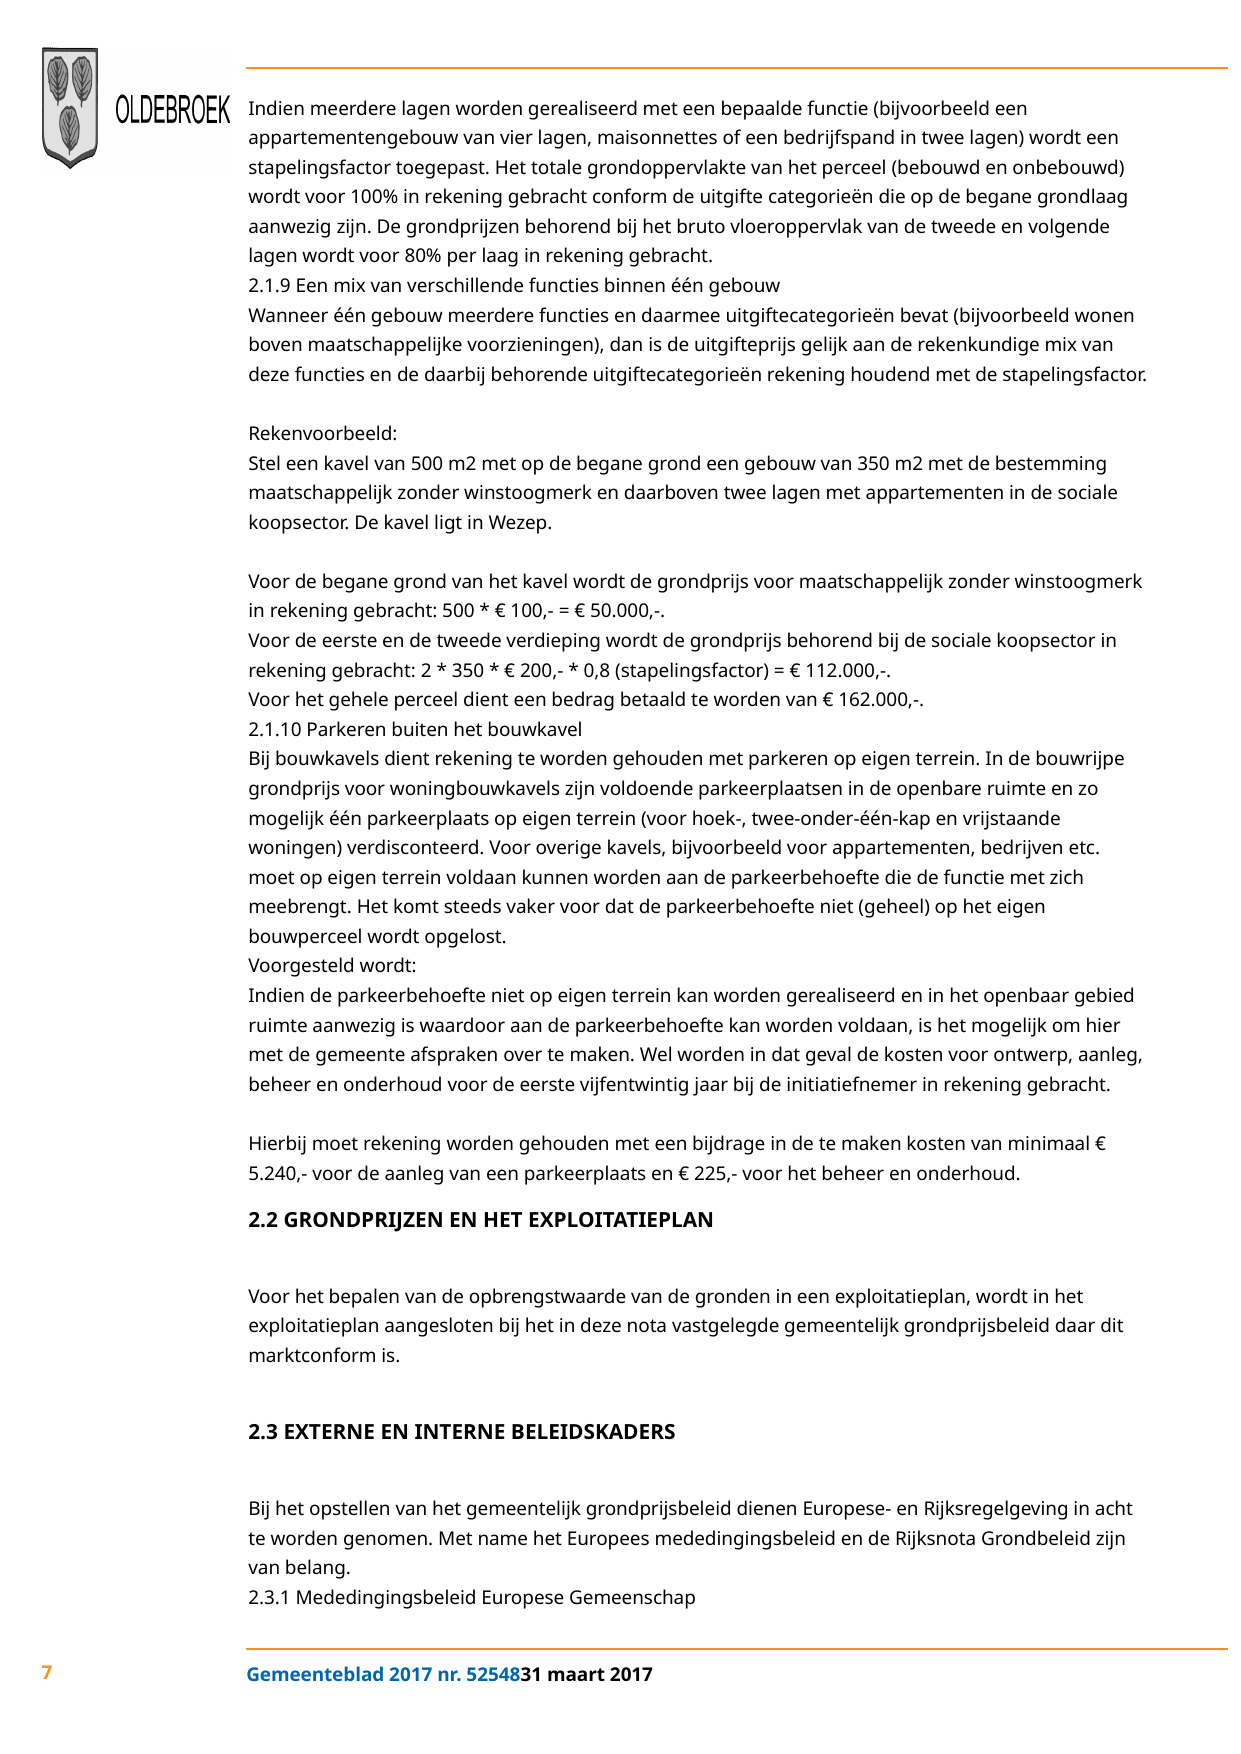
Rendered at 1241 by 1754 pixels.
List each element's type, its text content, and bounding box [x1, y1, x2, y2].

text 2.2 GRONDPRIJZEN EN HET EXPLOITATIEPLAN [248, 1205, 1152, 1234]
text Bij bouwkavels dient rekening te worden gehouden met parkeren op eigen terrein. In de bouwrijpe grondprijs voor woningbouwkavels zijn voldoende parkeerplaatsen in de openbare ruimte en zo mogelijk één parkeerplaats op eigen terrein (voor hoek-, twee-onder-één-kap en vrijstaande woningen) verdisconteerd. Voor overige kavels, bijvoorbeeld voor appartementen, bedrijven etc. moet op eigen terrein voldaan kunnen worden aan de parkeerbehoefte die de functie met zich meebrengt. Het komt steeds vaker voor dat de parkeerbehoefte niet (geheel) op het eigen bouwperceel wordt opgelost. [248, 746, 1152, 949]
text Voor de eerste en de tweede verdieping wordt de grondprijs behorend bij de sociale koopsector in rekening gebracht: 2 * 350 * € 200,- * 0,8 (stapelingsfactor) = € 112.000,-. [248, 627, 1152, 683]
text Rekenvoorbeeld: [248, 420, 1152, 446]
picture [41, 47, 231, 172]
text Stel een kavel van 500 m2 met op de begane grond een gebouw van 350 m2 met de bestemming maatschappelijk zonder winstoogmerk en daarboven twee lagen met appartementen in de sociale koopsector. De kavel ligt in Wezep. [248, 450, 1152, 535]
text 2.3.1 Mededingingsbeleid Europese Gemeenschap [248, 1584, 1152, 1610]
text Voor het bepalen van de opbrengstwaarde van de gronden in een exploitatieplan, wordt in het exploitatieplan aangesloten bij het in deze nota vastgelegde gemeentelijk grondprijsbeleid daar dit marktconform is. [248, 1283, 1152, 1368]
text Bij het opstellen van het gemeentelijk grondprijsbeleid dienen Europese- en Rijksregelgeving in acht te worden genomen. Met name het Europees mededingingsbeleid en de Rijksnota Grondbeleid zijn van belang. [248, 1495, 1152, 1580]
text Wanneer één gebouw meerdere functies en daarmee uitgiftecategorieën bevat (bijvoorbeeld wonen boven maatschappelijke voorzieningen), dan is de uitgifteprijs gelijk aan de rekenkundige mix van deze functies en de daarbij behorende uitgiftecategorieën rekening houdend met de stapelingsfactor. [248, 302, 1152, 387]
text Indien meerdere lagen worden gerealiseerd met een bepaalde functie (bijvoorbeeld een appartementengebouw van vier lagen, maisonnettes of een bedrijfspand in twee lagen) wordt een stapelingsfactor toegepast. Het totale grondoppervlakte van het perceel (bebouwd en onbebouwd) wordt voor 100% in rekening gebracht conform de uitgifte categorieën die op de begane grondlaag aanwezig zijn. De grondprijzen behorend bij het bruto vloeroppervlak van de tweede en volgende lagen wordt voor 80% per laag in rekening gebracht. [248, 95, 1152, 268]
text Voor de begane grond van het kavel wordt de grondprijs voor maatschappelijk zonder winstoogmerk in rekening gebracht: 500 * € 100,- = € 50.000,-. [248, 568, 1152, 623]
text Voor het gehele perceel dient een bedrag betaald te worden van € 162.000,-. [248, 686, 1152, 712]
text 2.3 EXTERNE EN INTERNE BELEIDSKADERS [248, 1417, 1152, 1446]
text 2.1.10 Parkeren buiten het bouwkavel [248, 716, 1152, 742]
text Voorgesteld wordt: [248, 953, 1152, 978]
text 2.1.9 Een mix van verschillende functies binnen één gebouw [248, 272, 1152, 298]
text Indien de parkeerbehoefte niet op eigen terrein kan worden gerealiseerd en in het openbaar gebied ruimte aanwezig is waardoor aan de parkeerbehoefte kan worden voldaan, is het mogelijk om hier met de gemeente afspraken over te maken. Wel worden in dat geval de kosten voor ontwerp, aanleg, beheer en onderhoud voor de eerste vijfentwintig jaar bij de initiatiefnemer in rekening gebracht. [248, 982, 1152, 1097]
text Hierbij moet rekening worden gehouden met een bijdrage in de te maken kosten van minimaal € 5.240,- voor de aanleg van een parkeerplaats en € 225,- voor het beheer en onderhoud. [248, 1130, 1152, 1186]
